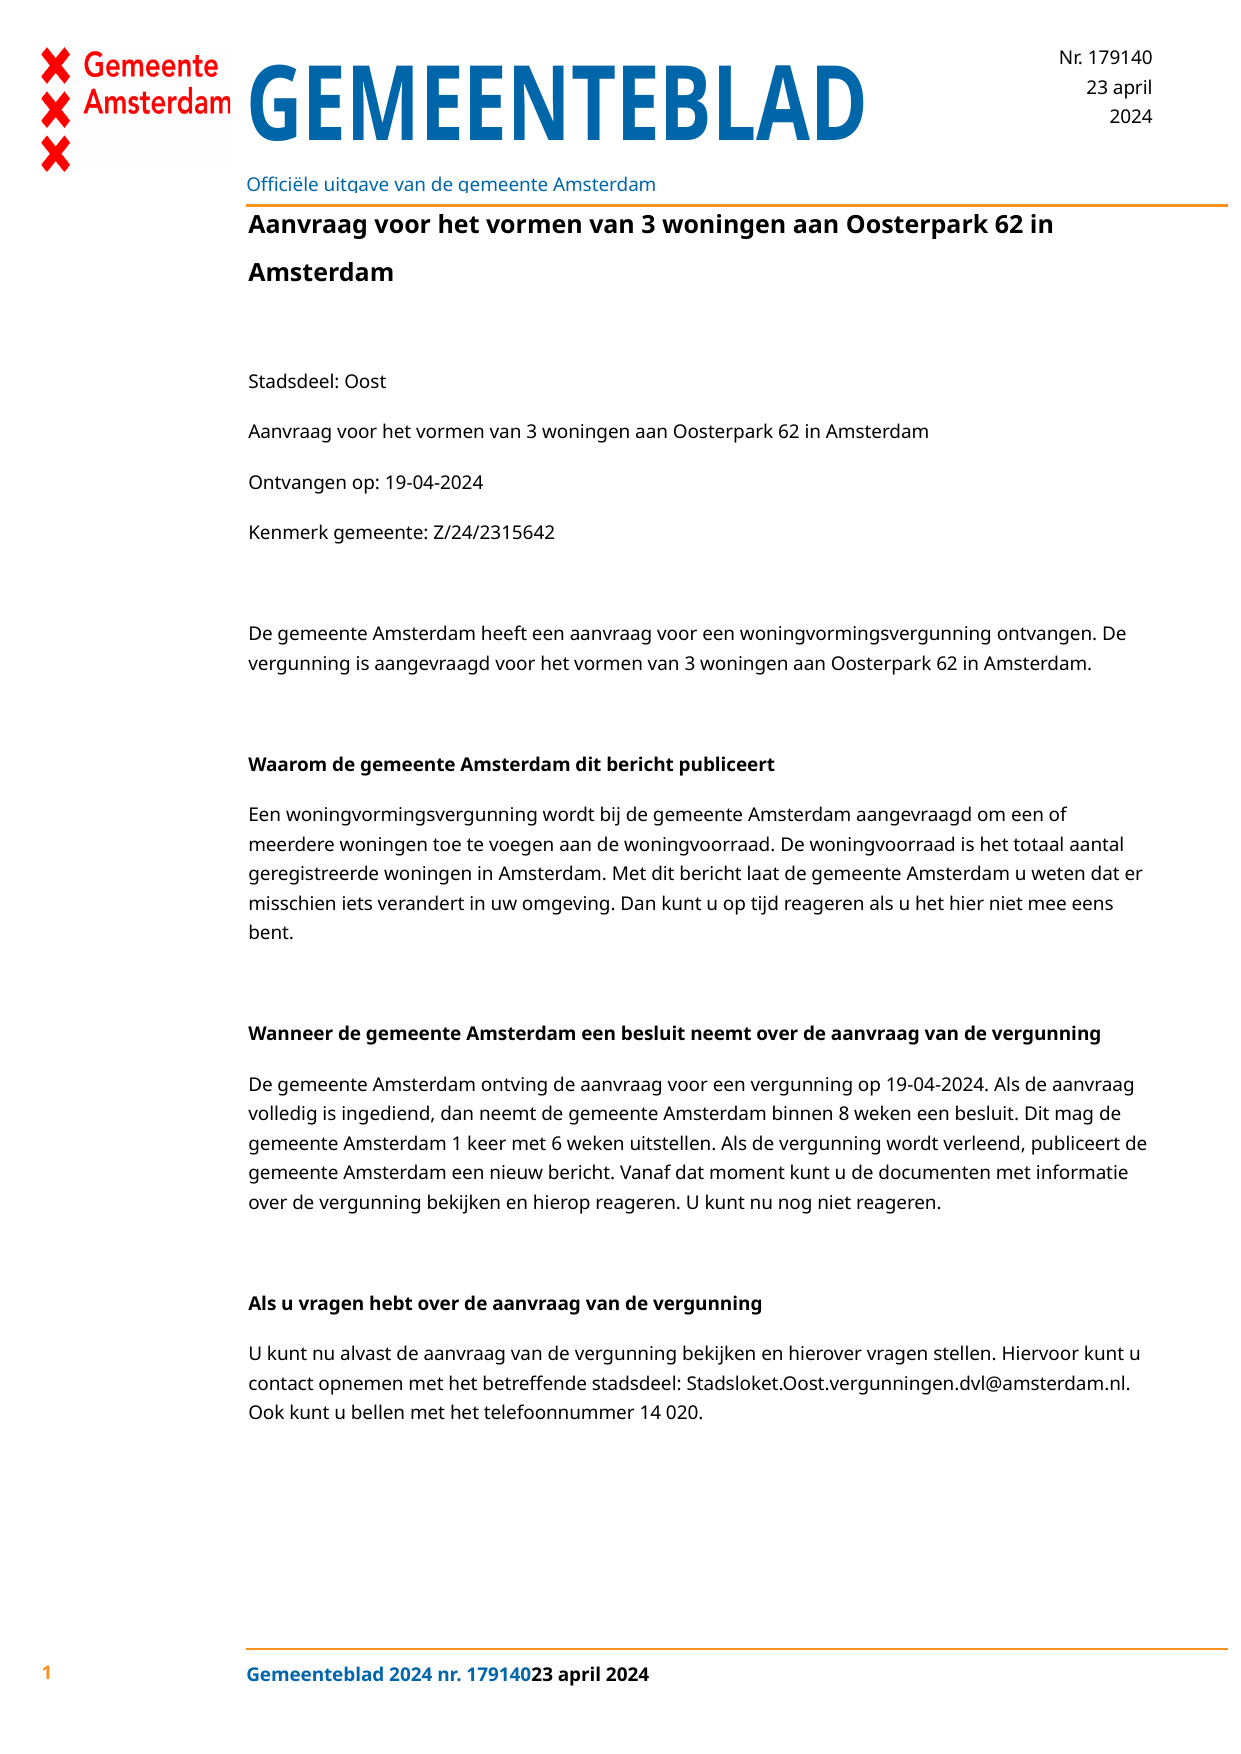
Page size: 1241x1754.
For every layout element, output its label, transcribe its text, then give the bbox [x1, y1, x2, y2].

text De gemeente Amsterdam ontving de aanvraag voor een vergunning op 19-04-2024. Als de aanvraag volledig is ingediend, dan neemt de gemeente Amsterdam binnen 8 weken een besluit. Dit mag de gemeente Amsterdam 1 keer met 6 weken uitstellen. Als de vergunning wordt verleend, publiceert de gemeente Amsterdam een nieuw bericht. Vanaf dat moment kunt u de documenten met informatie over de vergunning bekijken en hierop reageren. U kunt nu nog niet reageren. [248, 1071, 1152, 1215]
text Wanneer de gemeente Amsterdam een besluit neemt over de aanvraag van de vergunning [248, 1020, 1152, 1046]
text Stadsdeel: Oost [248, 368, 1152, 394]
text De gemeente Amsterdam heeft een aanvraag voor een woningvormingsvergunning ontvangen. De vergunning is aangevraagd voor het vormen van 3 woningen aan Oosterpark 62 in Amsterdam. [248, 620, 1152, 676]
text Kenmerk gemeente: Z/24/2315642 [248, 519, 1152, 545]
text Waarom de gemeente Amsterdam dit bericht publiceert [248, 751, 1152, 777]
picture [41, 47, 231, 172]
text Ontvangen op: 19-04-2024 [248, 469, 1152, 495]
text Aanvraag voor het vormen van 3 woningen aan Oosterpark 62 in Amsterdam [248, 207, 1152, 288]
text Een woningvormingsvergunning wordt bij de gemeente Amsterdam aangevraagd om een of meerdere woningen toe te voegen aan de woningvoorraad. De woningvoorraad is het totaal aantal geregistreerde woningen in Amsterdam. Met dit bericht laat de gemeente Amsterdam u weten dat er misschien iets verandert in uw omgeving. Dan kunt u op tijd reageren als u het hier niet mee eens bent. [248, 801, 1152, 945]
text Aanvraag voor het vormen van 3 woningen aan Oosterpark 62 in Amsterdam [248, 419, 1152, 444]
text U kunt nu alvast de aanvraag van de vergunning bekijken en hierover vragen stellen. Hiervoor kunt u contact opnemen met het betreffende stadsdeel: Stadsloket.Oost.vergunningen.dvl@amsterdam.nl. Ook kunt u bellen met het telefoonnummer 14 020. [248, 1340, 1152, 1425]
text Als u vragen hebt over de aanvraag van de vergunning [248, 1290, 1152, 1316]
